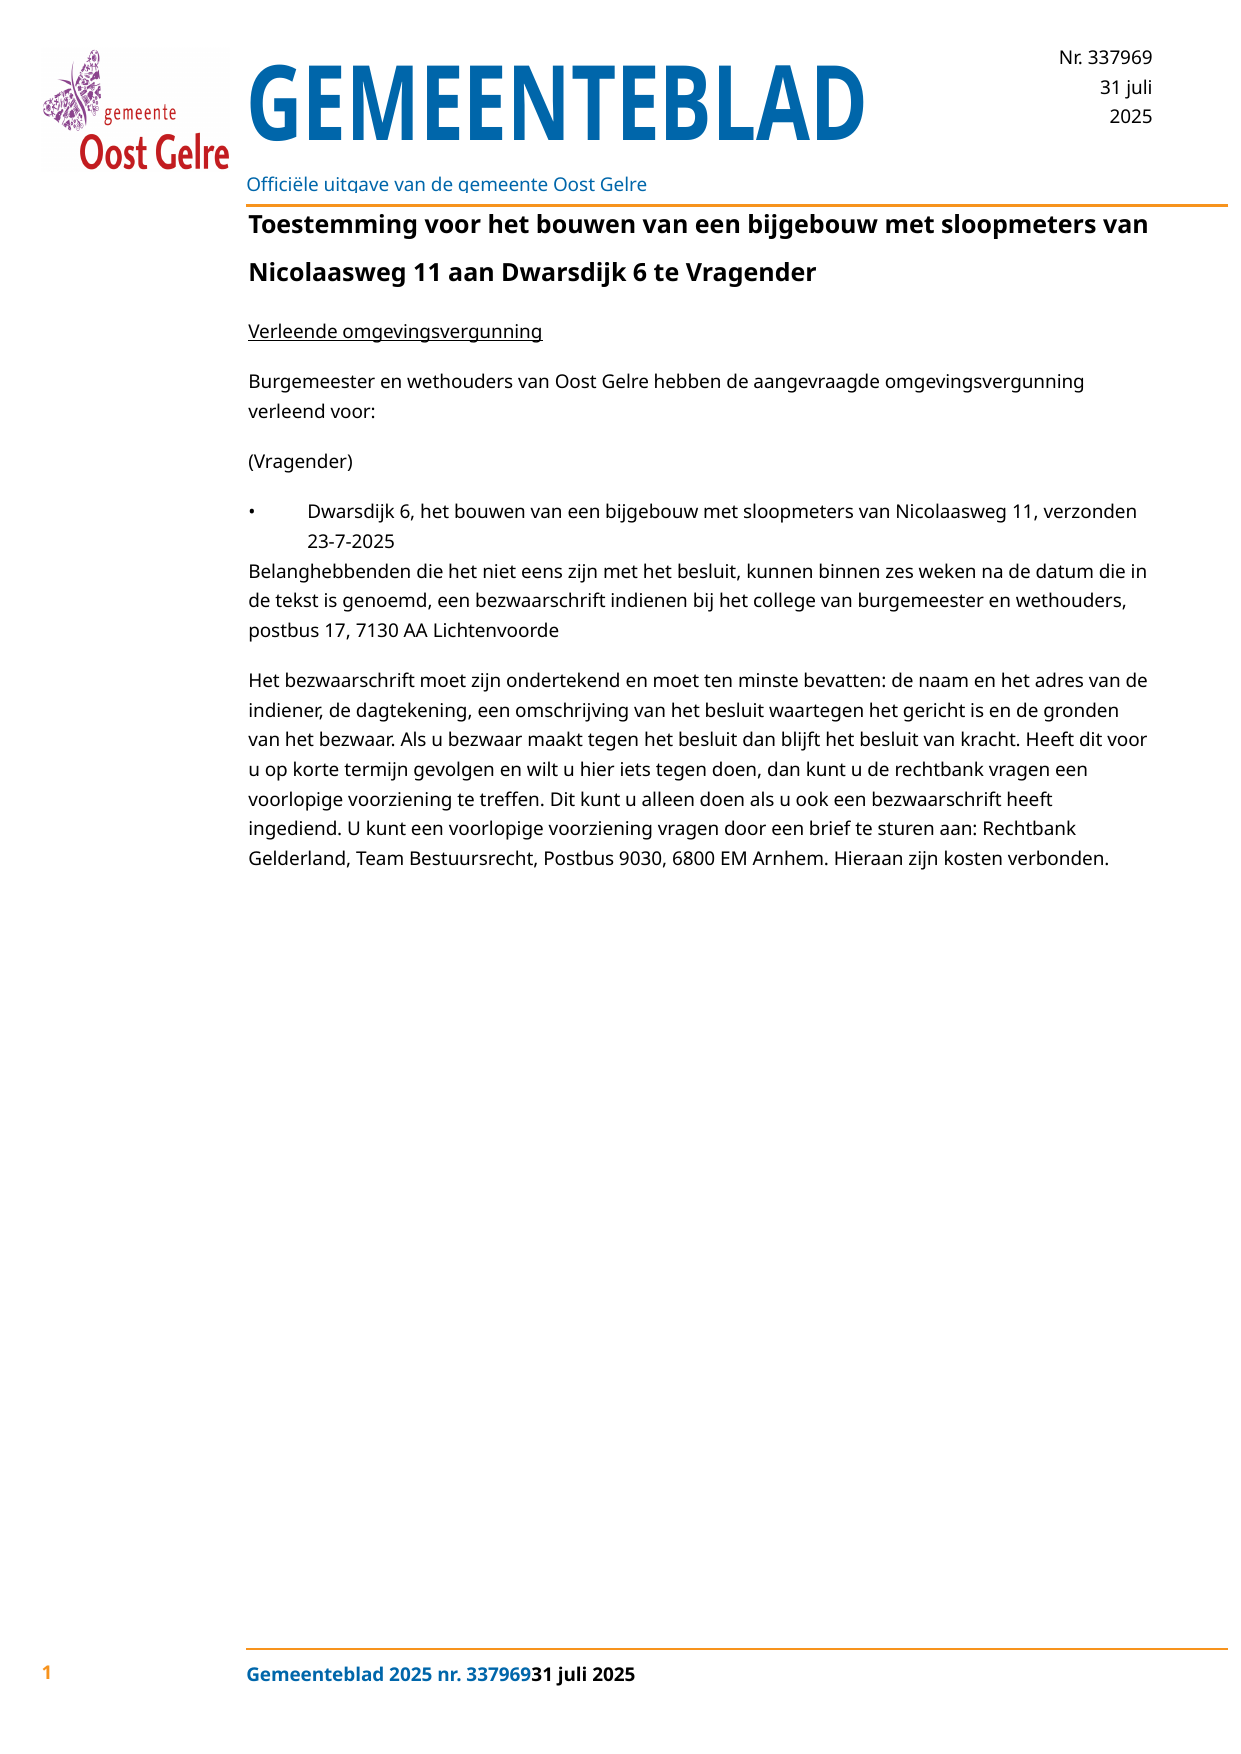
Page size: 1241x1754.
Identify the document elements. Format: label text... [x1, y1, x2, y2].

text Toestemming voor het bouwen van een bijgebouw met sloopmeters van Nicolaasweg 11 aan Dwarsdijk 6 te Vragender [248, 207, 1152, 288]
picture [41, 47, 231, 172]
text Burgemeester en wethouders van Oost Gelre hebben de aangevraagde omgevingsvergunning verleend voor: [248, 368, 1152, 424]
text Het bezwaarschrift moet zijn ondertekend en moet ten minste bevatten: de naam en het adres van de indiener, de dagtekening, een omschrijving van het besluit waartegen het gericht is en de gronden van het bezwaar. Als u bezwaar maakt tegen het besluit dan blijft het besluit van kracht. Heeft dit voor u op korte termijn gevolgen en wilt u hier iets tegen doen, dan kunt u de rechtbank vragen een voorlopige voorziening te treffen. Dit kunt u alleen doen als u ook een bezwaarschrift heeft ingediend. U kunt een voorlopige voorziening vragen door een brief te sturen aan: Rechtbank Gelderland, Team Bestuursrecht, Postbus 9030, 6800 EM Arnhem. Hieraan zijn kosten verbonden. [248, 667, 1152, 871]
text (Vragender) [248, 448, 1152, 474]
text Belanghebbenden die het niet eens zijn met het besluit, kunnen binnen zes weken na de datum die in de tekst is genoemd, een bezwaarschrift indienen bij het college van burgemeester en wethouders, postbus 17, 7130 AA Lichtenvoorde [248, 558, 1152, 643]
text Verleende omgevingsvergunning [248, 318, 1152, 344]
list Dwarsdijk 6, het bouwen van een bijgebouw met sloopmeters van Nicolaasweg 11, verzonden 23-7-2025 [248, 499, 1152, 554]
